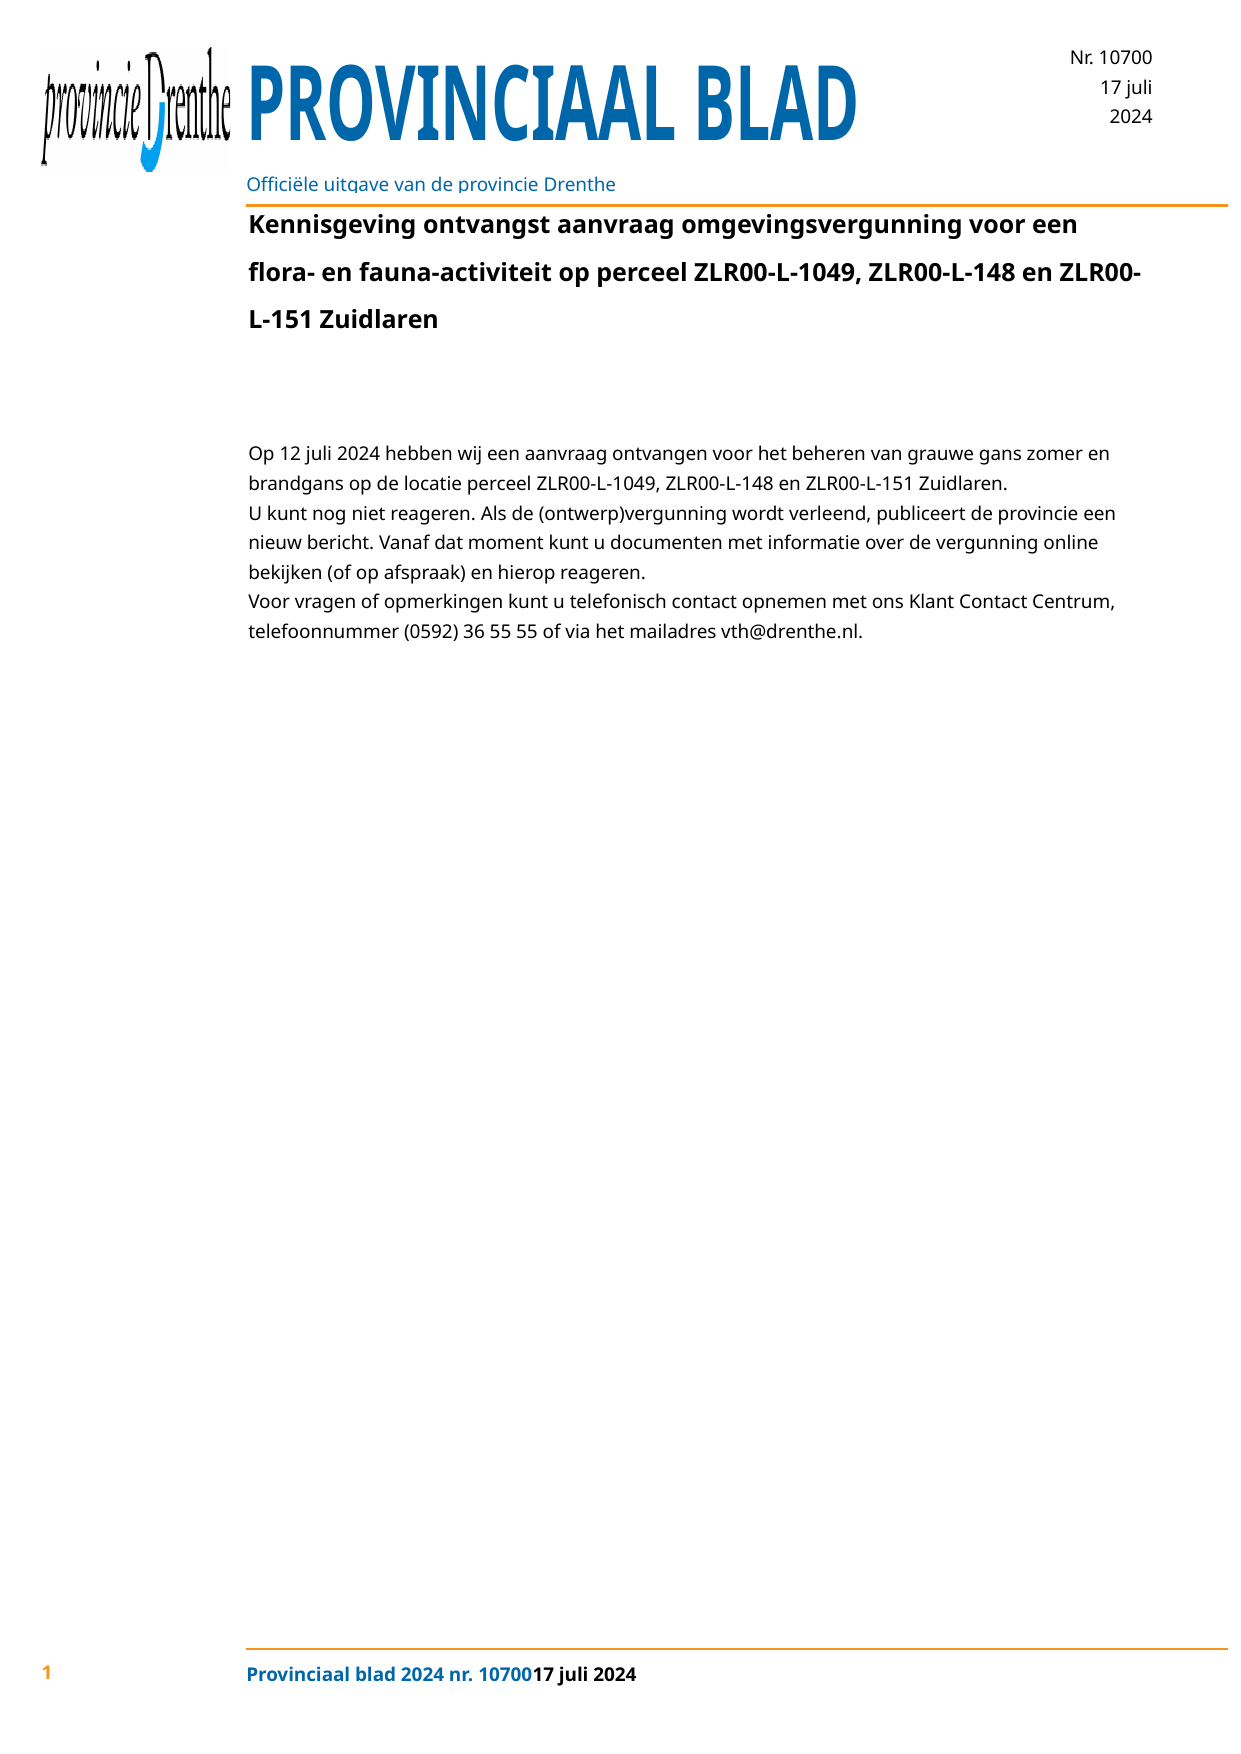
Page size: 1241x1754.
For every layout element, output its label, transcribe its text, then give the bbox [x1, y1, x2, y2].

text Voor vragen of opmerkingen kunt u telefonisch contact opnemen met ons Klant Contact Centrum, telefoonnummer (0592) 36 55 55 of via het mailadres vth@drenthe.nl. [248, 588, 1152, 644]
picture [41, 47, 231, 172]
text Op 12 juli 2024 hebben wij een aanvraag ontvangen voor het beheren van grauwe gans zomer en brandgans op de locatie perceel ZLR00-L-1049, ZLR00-L-148 en ZLR00-L-151 Zuidlaren. [248, 441, 1152, 496]
text Kennisgeving ontvangst aanvraag omgevingsvergunning voor een flora- en fauna-activiteit op perceel ZLR00-L-1049, ZLR00-L-148 en ZLR00-L-151 Zuidlaren [248, 207, 1152, 336]
text U kunt nog niet reageren. Als de (ontwerp)vergunning wordt verleend, publiceert de provincie een nieuw bericht. Vanaf dat moment kunt u documenten met informatie over de vergunning online bekijken (of op afspraak) en hierop reageren. [248, 500, 1152, 584]
